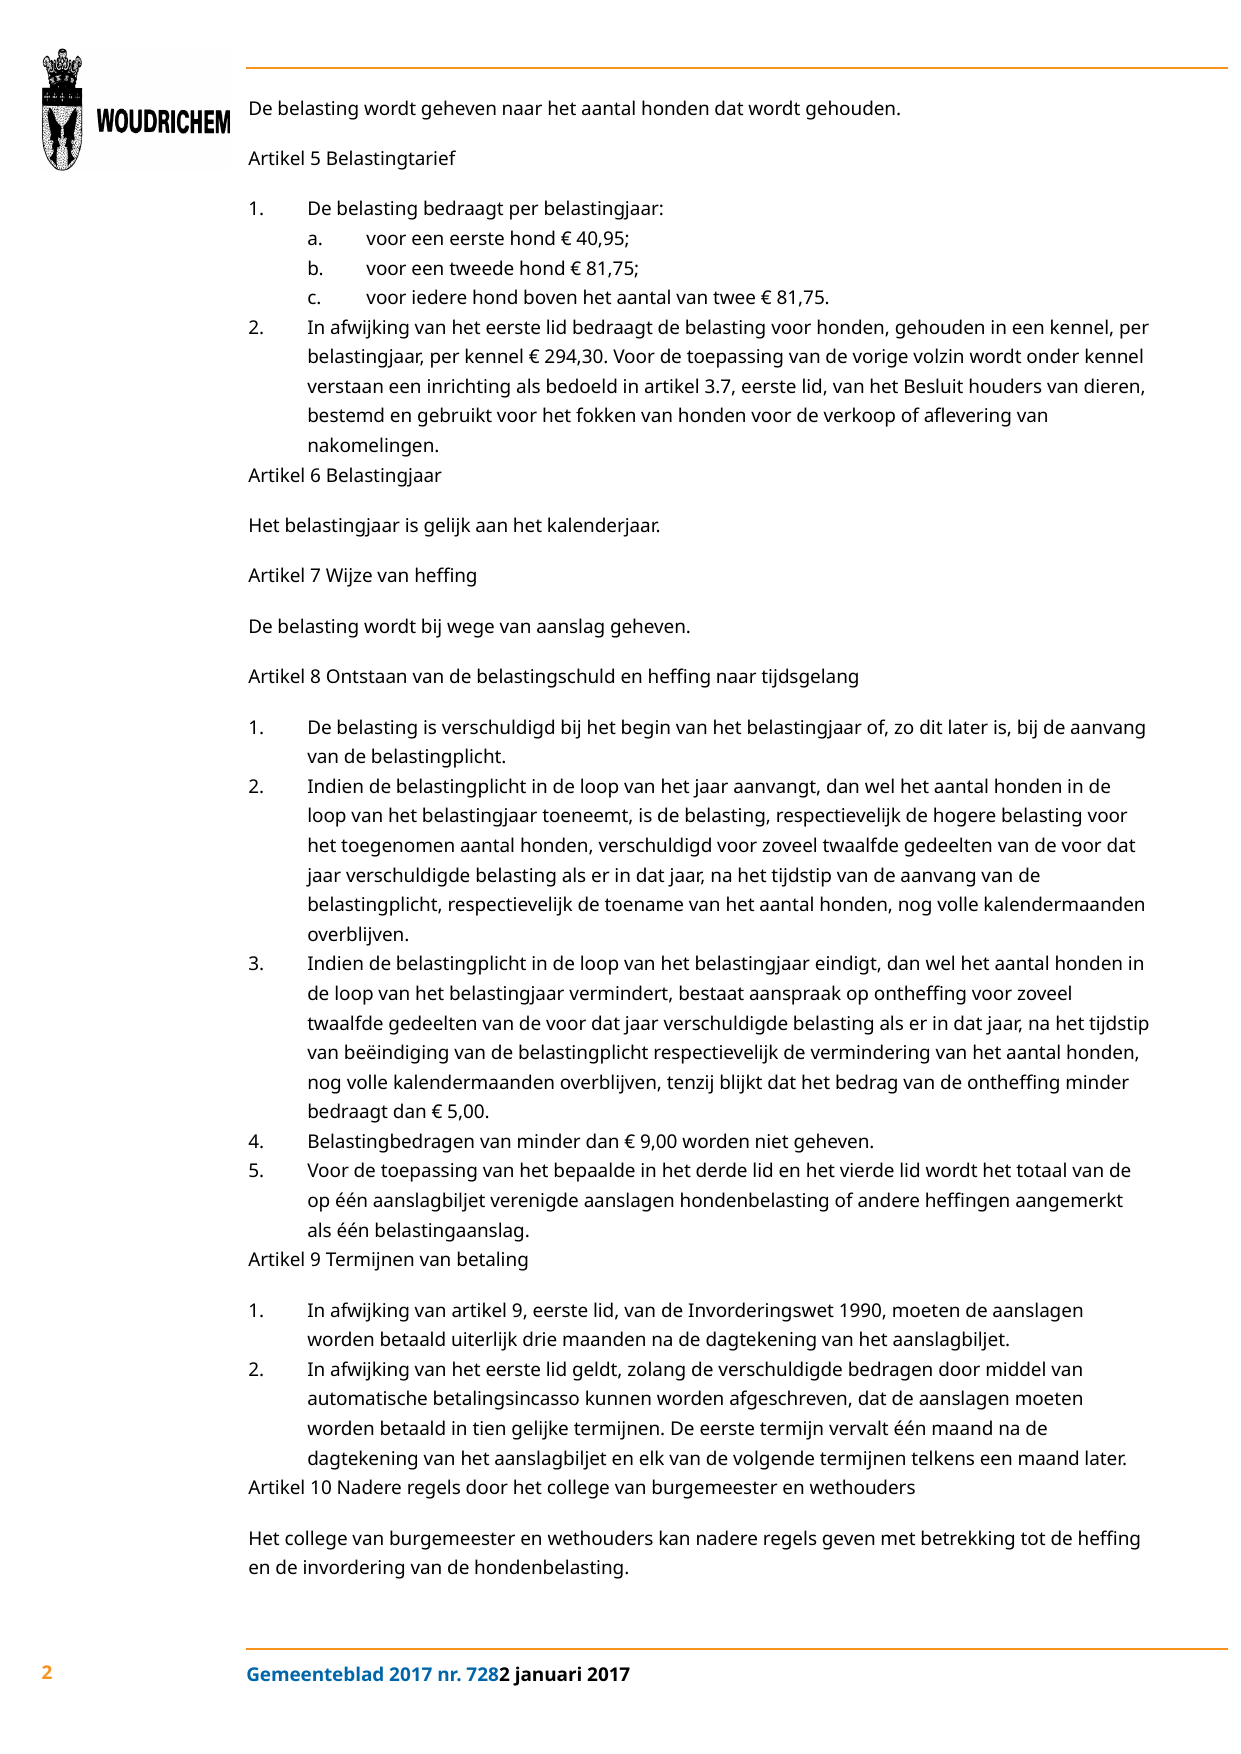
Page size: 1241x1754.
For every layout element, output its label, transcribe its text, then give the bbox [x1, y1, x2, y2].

list voor een eerste hond € 40,95; [307, 225, 1152, 251]
list In afwijking van artikel 9, eerste lid, van de Invorderingswet 1990, moeten de aanslagen worden betaald uiterlijk drie maanden na de dagtekening van het aanslagbiljet. [248, 1297, 1152, 1352]
list voor een tweede hond € 81,75; [307, 255, 1152, 281]
list De belasting bedraagt per belastingjaar: [248, 196, 1152, 221]
text De belasting wordt bij wege van aanslag geheven. [248, 613, 1152, 639]
list Indien de belastingplicht in de loop van het jaar aanvangt, dan wel het aantal honden in de loop van het belastingjaar toeneemt, is de belasting, respectievelijk de hogere belasting voor het toegenomen aantal honden, verschuldigd voor zoveel twaalfde gedeelten van de voor dat jaar verschuldigde belasting als er in dat jaar, na het tijdstip van de aanvang van de belastingplicht, respectievelijk de toename van het aantal honden, nog volle kalendermaanden overblijven. [248, 773, 1152, 947]
list Voor de toepassing van het bepaalde in het derde lid en het vierde lid wordt het totaal van de op één aanslagbiljet verenigde aanslagen hondenbelasting of andere heffingen aangemerkt als één belastingaanslag. [248, 1158, 1152, 1243]
text Artikel 8 Ontstaan van de belastingschuld en heffing naar tijdsgelang [248, 663, 1152, 689]
list In afwijking van het eerste lid geldt, zolang de verschuldigde bedragen door middel van automatische betalingsincasso kunnen worden afgeschreven, dat de aanslagen moeten worden betaald in tien gelijke termijnen. De eerste termijn vervalt één maand na de dagtekening van het aanslagbiljet en elk van de volgende termijnen telkens een maand later. [248, 1356, 1152, 1471]
text Artikel 7 Wijze van heffing [248, 563, 1152, 588]
list De belasting is verschuldigd bij het begin van het belastingjaar of, zo dit later is, bij de aanvang van de belastingplicht. [248, 714, 1152, 769]
text Het belastingjaar is gelijk aan het kalenderjaar. [248, 512, 1152, 538]
text De belasting wordt geheven naar het aantal honden dat wordt gehouden. [248, 95, 1152, 121]
list In afwijking van het eerste lid bedraagt de belasting voor honden, gehouden in een kennel, per belastingjaar, per kennel € 294,30. Voor de toepassing van de vorige volzin wordt onder kennel verstaan een inrichting als bedoeld in artikel 3.7, eerste lid, van het Besluit houders van dieren, bestemd en gebruikt voor het fokken van honden voor de verkoop of aflevering van nakomelingen. [248, 314, 1152, 458]
text Artikel 9 Termijnen van betaling [248, 1246, 1152, 1272]
text Artikel 10 Nadere regels door het college van burgemeester en wethouders [248, 1474, 1152, 1500]
text Het college van burgemeester en wethouders kan nadere regels geven met betrekking tot de heffing en de invordering van de hondenbelasting. [248, 1525, 1152, 1580]
list Indien de belastingplicht in de loop van het belastingjaar eindigt, dan wel het aantal honden in de loop van het belastingjaar vermindert, bestaat aanspraak op ontheffing voor zoveel twaalfde gedeelten van de voor dat jaar verschuldigde belasting als er in dat jaar, na het tijdstip van beëindiging van de belastingplicht respectievelijk de vermindering van het aantal honden, nog volle kalendermaanden overblijven, tenzij blijkt dat het bedrag van de ontheffing minder bedraagt dan € 5,00. [248, 951, 1152, 1124]
picture [41, 47, 231, 172]
text Artikel 6 Belastingjaar [248, 462, 1152, 488]
list voor iedere hond boven het aantal van twee € 81,75. [307, 284, 1152, 310]
text Artikel 5 Belastingtarief [248, 145, 1152, 171]
list Belastingbedragen van minder dan € 9,00 worden niet geheven. [248, 1128, 1152, 1154]
